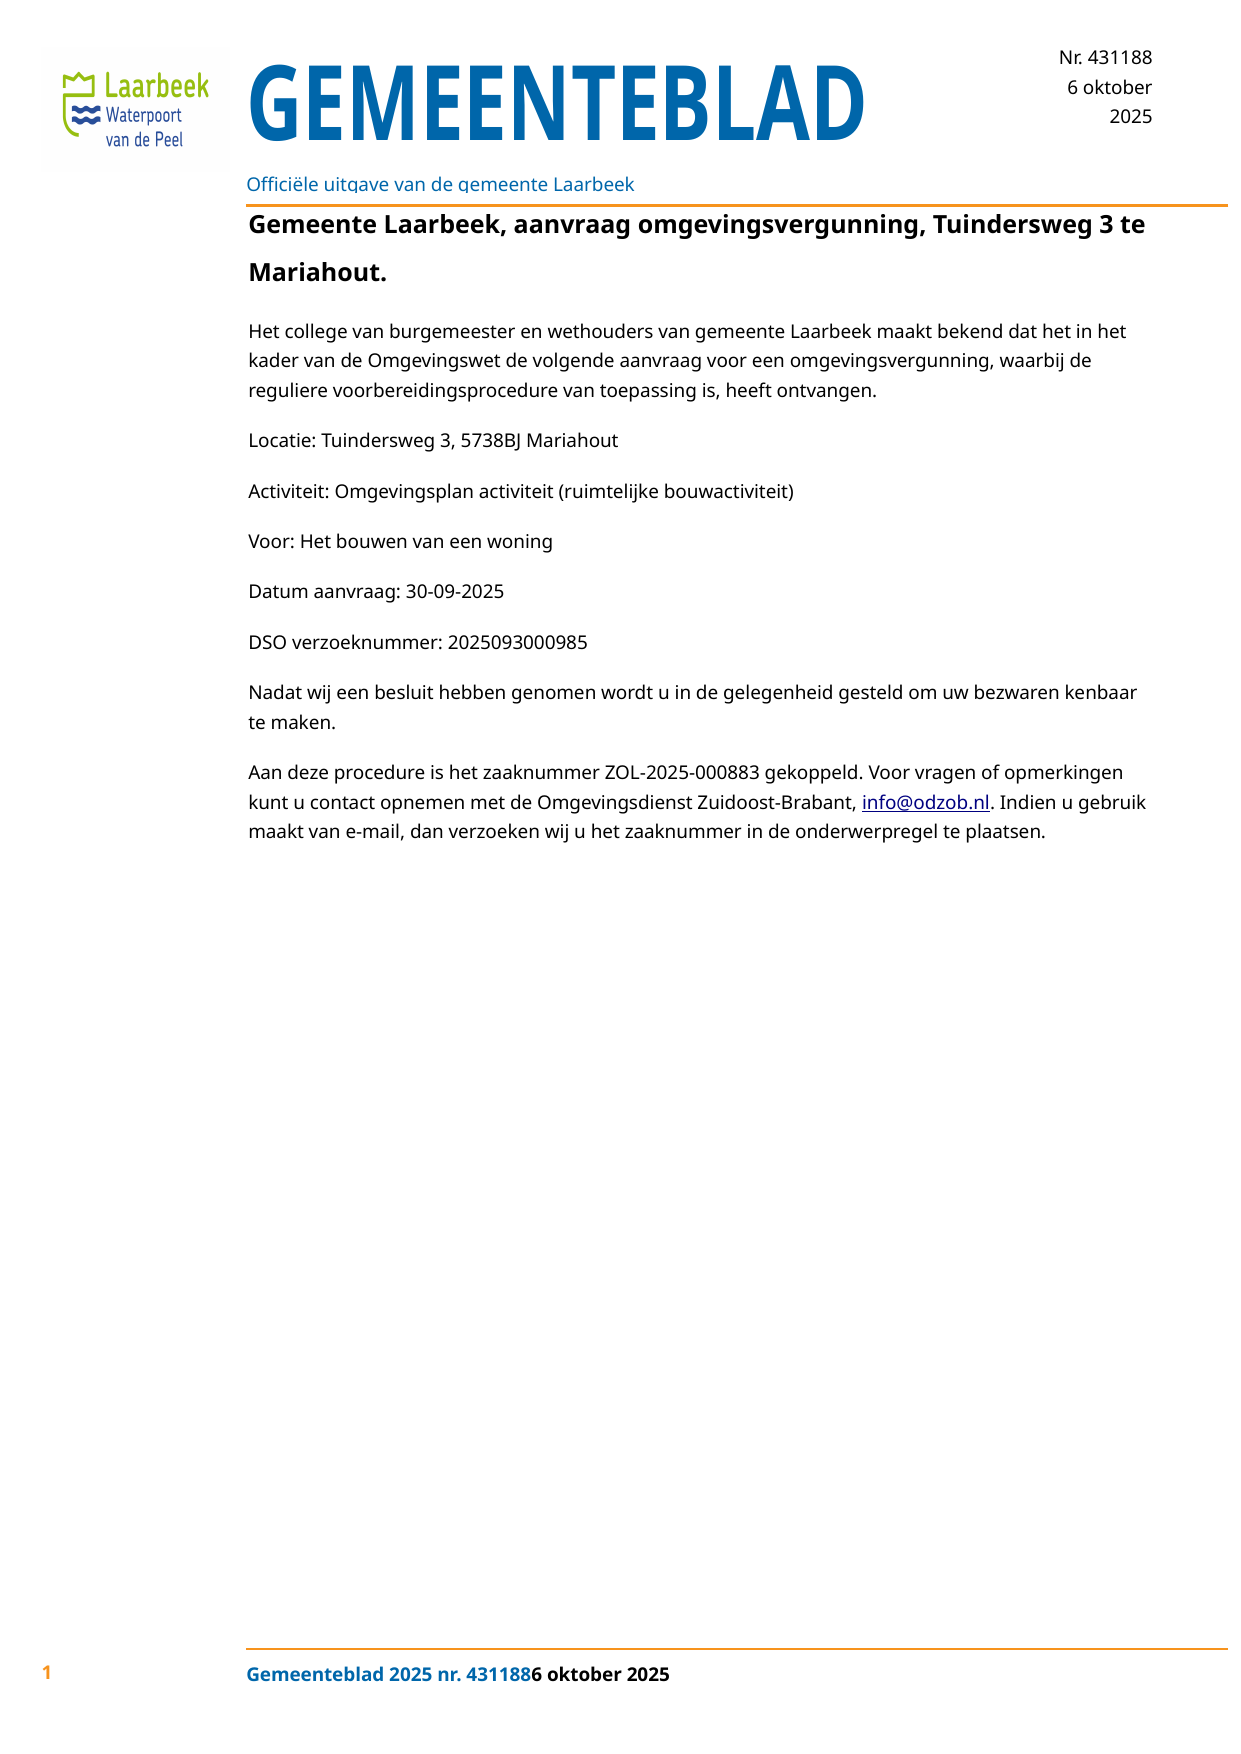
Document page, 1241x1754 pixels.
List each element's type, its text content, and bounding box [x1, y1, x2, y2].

text Locatie: Tuindersweg 3, 5738BJ Mariahout [248, 427, 1152, 453]
text Voor: Het bouwen van een woning [248, 528, 1152, 554]
picture [41, 47, 231, 172]
text Datum aanvraag: 30-09-2025 [248, 579, 1152, 604]
text Het college van burgemeester en wethouders van gemeente Laarbeek maakt bekend dat het in het kader van de Omgevingswet de volgende aanvraag voor een omgevingsvergunning, waarbij de reguliere voorbereidingsprocedure van toepassing is, heeft ontvangen. [248, 318, 1152, 403]
text Nadat wij een besluit hebben genomen wordt u in de gelegenheid gesteld om uw bezwaren kenbaar te maken. [248, 679, 1152, 735]
text Gemeente Laarbeek, aanvraag omgevingsvergunning, Tuindersweg 3 te Mariahout. [248, 207, 1152, 288]
text DSO verzoeknummer: 2025093000985 [248, 629, 1152, 655]
text Activiteit: Omgevingsplan activiteit (ruimtelijke bouwactiviteit) [248, 478, 1152, 504]
text Aan deze procedure is het zaaknummer ZOL-2025-000883 gekoppeld. Voor vragen of opmerkingen kunt u contact opnemen met de Omgevingsdienst Zuidoost-Brabant, info@odzob.nl. Indien u gebruik maakt van e-mail, dan verzoeken wij u het zaaknummer in de onderwerpregel te plaatsen. [248, 759, 1152, 844]
